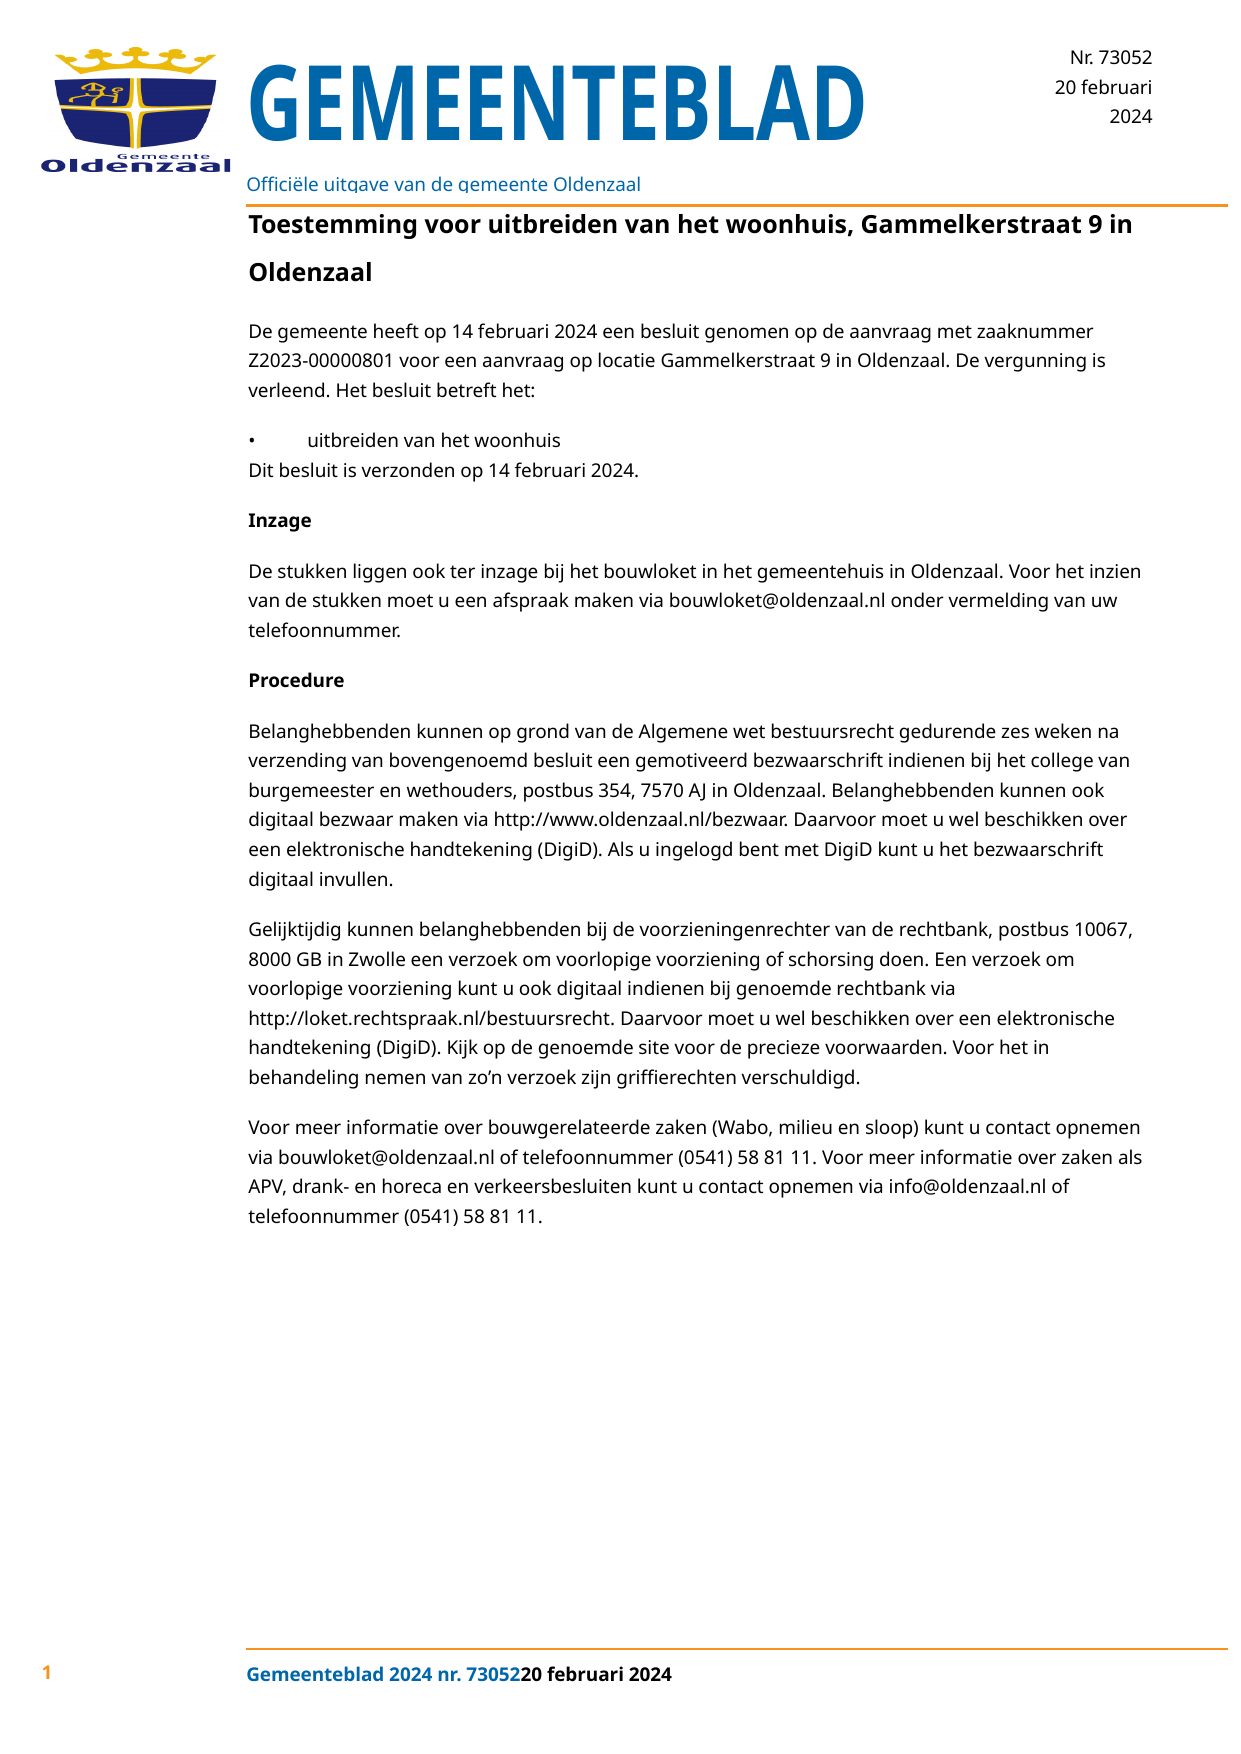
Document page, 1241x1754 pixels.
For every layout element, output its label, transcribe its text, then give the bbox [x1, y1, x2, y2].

text De stukken liggen ook ter inzage bij het bouwloket in het gemeentehuis in Oldenzaal. Voor het inzien van de stukken moet u een afspraak maken via bouwloket@oldenzaal.nl onder vermelding van uw telefoonnummer. [248, 558, 1152, 643]
list uitbreiden van het woonhuis [248, 427, 1152, 453]
text Procedure [248, 667, 1152, 693]
picture [41, 47, 231, 172]
text Belanghebbenden kunnen op grond van de Algemene wet bestuursrecht gedurende zes weken na verzending van bovengenoemd besluit een gemotiveerd bezwaarschrift indienen bij het college van burgemeester en wethouders, postbus 354, 7570 AJ in Oldenzaal. Belanghebbenden kunnen ook digitaal bezwaar maken via http://www.oldenzaal.nl/bezwaar. Daarvoor moet u wel beschikken over een elektronische handtekening (DigiD). Als u ingelogd bent met DigiD kunt u het bezwaarschrift digitaal invullen. [248, 718, 1152, 892]
text De gemeente heeft op 14 februari 2024 een besluit genomen op de aanvraag met zaaknummer Z2023-00000801 voor een aanvraag op locatie Gammelkerstraat 9 in Oldenzaal. De vergunning is verleend. Het besluit betreft het: [248, 318, 1152, 403]
text Toestemming voor uitbreiden van het woonhuis, Gammelkerstraat 9 in Oldenzaal [248, 207, 1152, 288]
text Voor meer informatie over bouwgerelateerde zaken (Wabo, milieu en sloop) kunt u contact opnemen via bouwloket@oldenzaal.nl of telefoonnummer (0541) 58 81 11. Voor meer informatie over zaken als APV, drank- en horeca en verkeersbesluiten kunt u contact opnemen via info@oldenzaal.nl of telefoonnummer (0541) 58 81 11. [248, 1114, 1152, 1229]
text Gelijktijdig kunnen belanghebbenden bij de voorzieningenrechter van de rechtbank, postbus 10067, 8000 GB in Zwolle een verzoek om voorlopige voorziening of schorsing doen. Een verzoek om voorlopige voorziening kunt u ook digitaal indienen bij genoemde rechtbank via http://loket.rechtspraak.nl/bestuursrecht. Daarvoor moet u wel beschikken over een elektronische handtekening (DigiD). Kijk op de genoemde site voor de precieze voorwaarden. Voor het in behandeling nemen van zo’n verzoek zijn griffierechten verschuldigd. [248, 916, 1152, 1090]
text Dit besluit is verzonden op 14 februari 2024. [248, 457, 1152, 483]
text Inzage [248, 507, 1152, 533]
